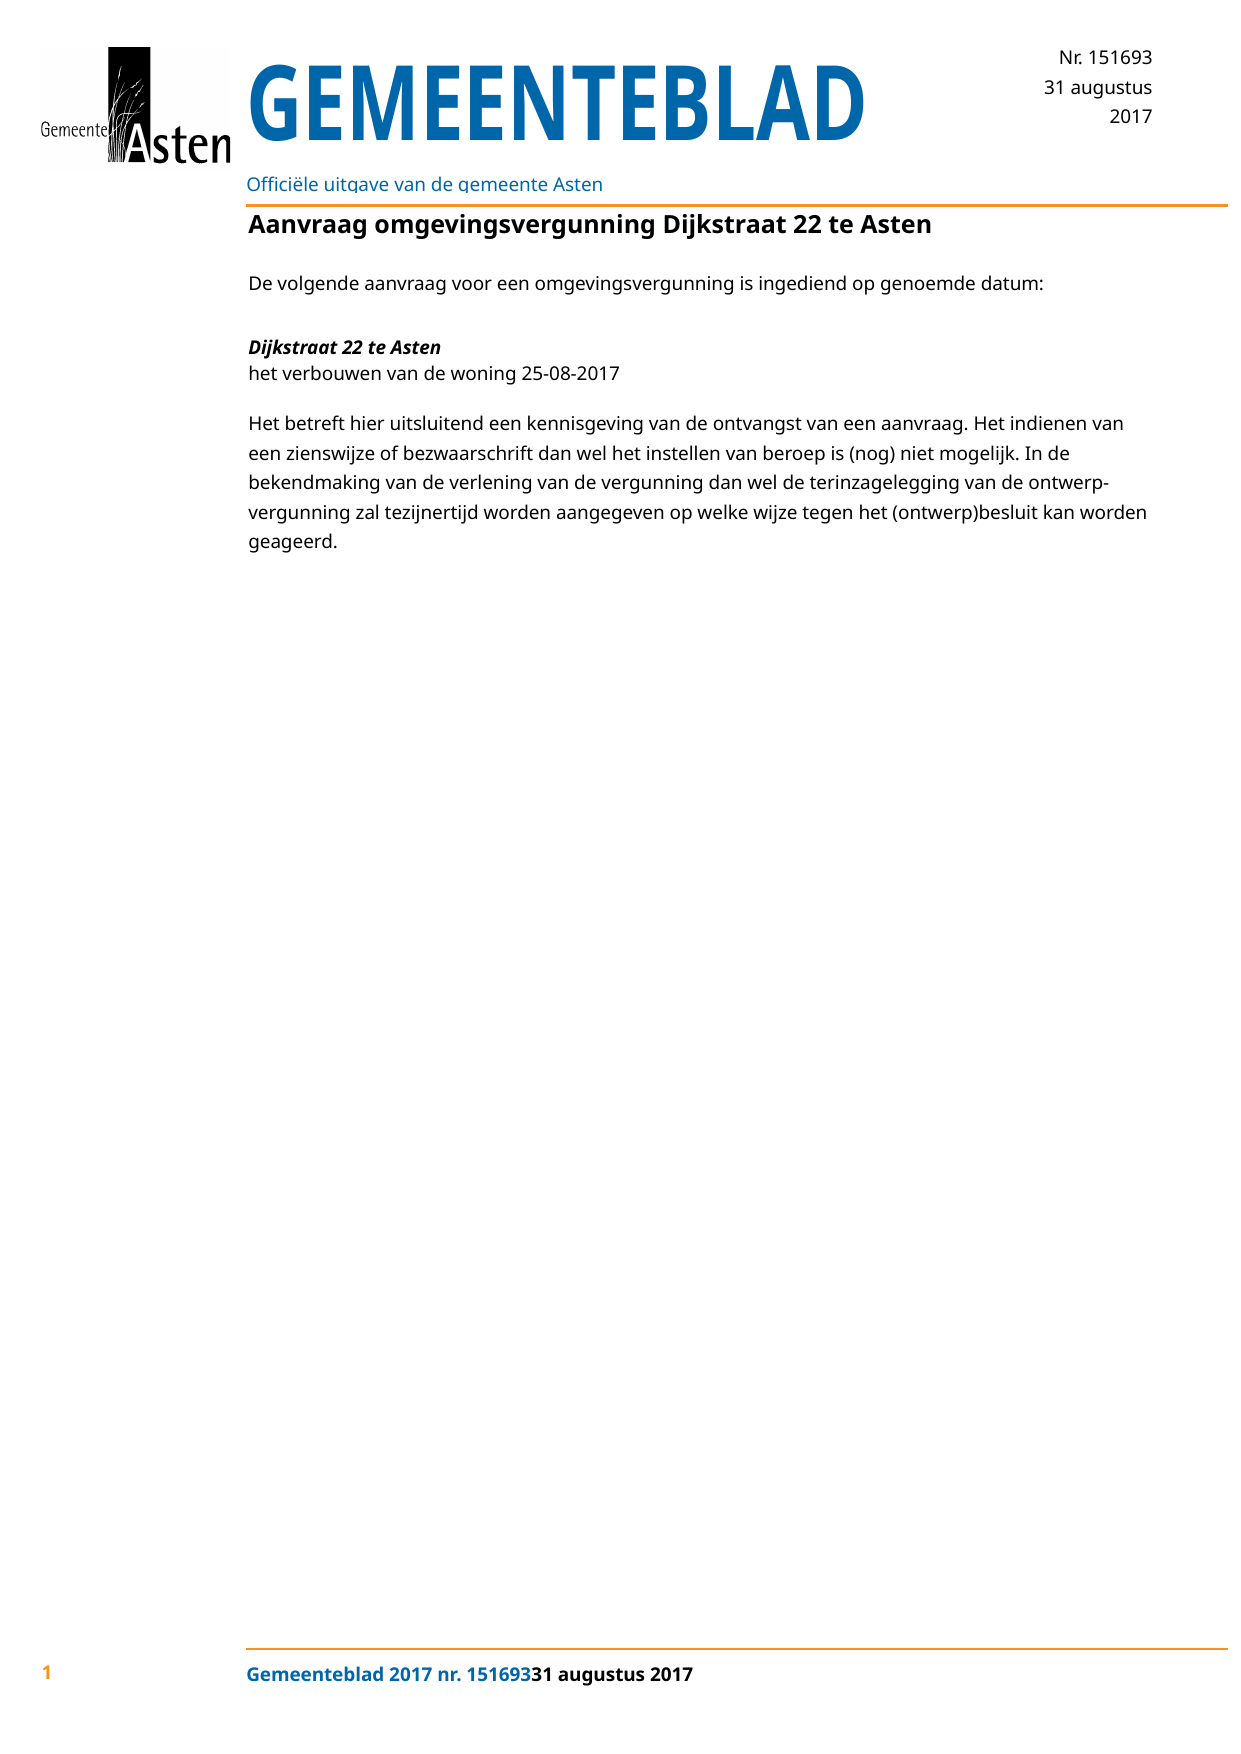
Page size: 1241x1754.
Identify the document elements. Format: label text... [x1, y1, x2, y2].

text Dijkstraat 22 te Asten [248, 334, 1152, 360]
text Het betreft hier uitsluitend een kennisgeving van de ontvangst van een aanvraag. Het indienen van een zienswijze of bezwaarschrift dan wel het instellen van beroep is (nog) niet mogelijk. In de bekendmaking van de verlening van de vergunning dan wel de terinzagelegging van de ontwerp-vergunning zal tezijnertijd worden aangegeven op welke wijze tegen het (ontwerp)besluit kan worden geageerd. [248, 410, 1152, 554]
text De volgende aanvraag voor een omgevingsvergunning is ingediend op genoemde datum: [248, 270, 1152, 296]
text het verbouwen van de woning 25-08-2017 [248, 360, 1152, 386]
picture [41, 47, 231, 172]
text Aanvraag omgevingsvergunning Dijkstraat 22 te Asten [248, 207, 1152, 241]
